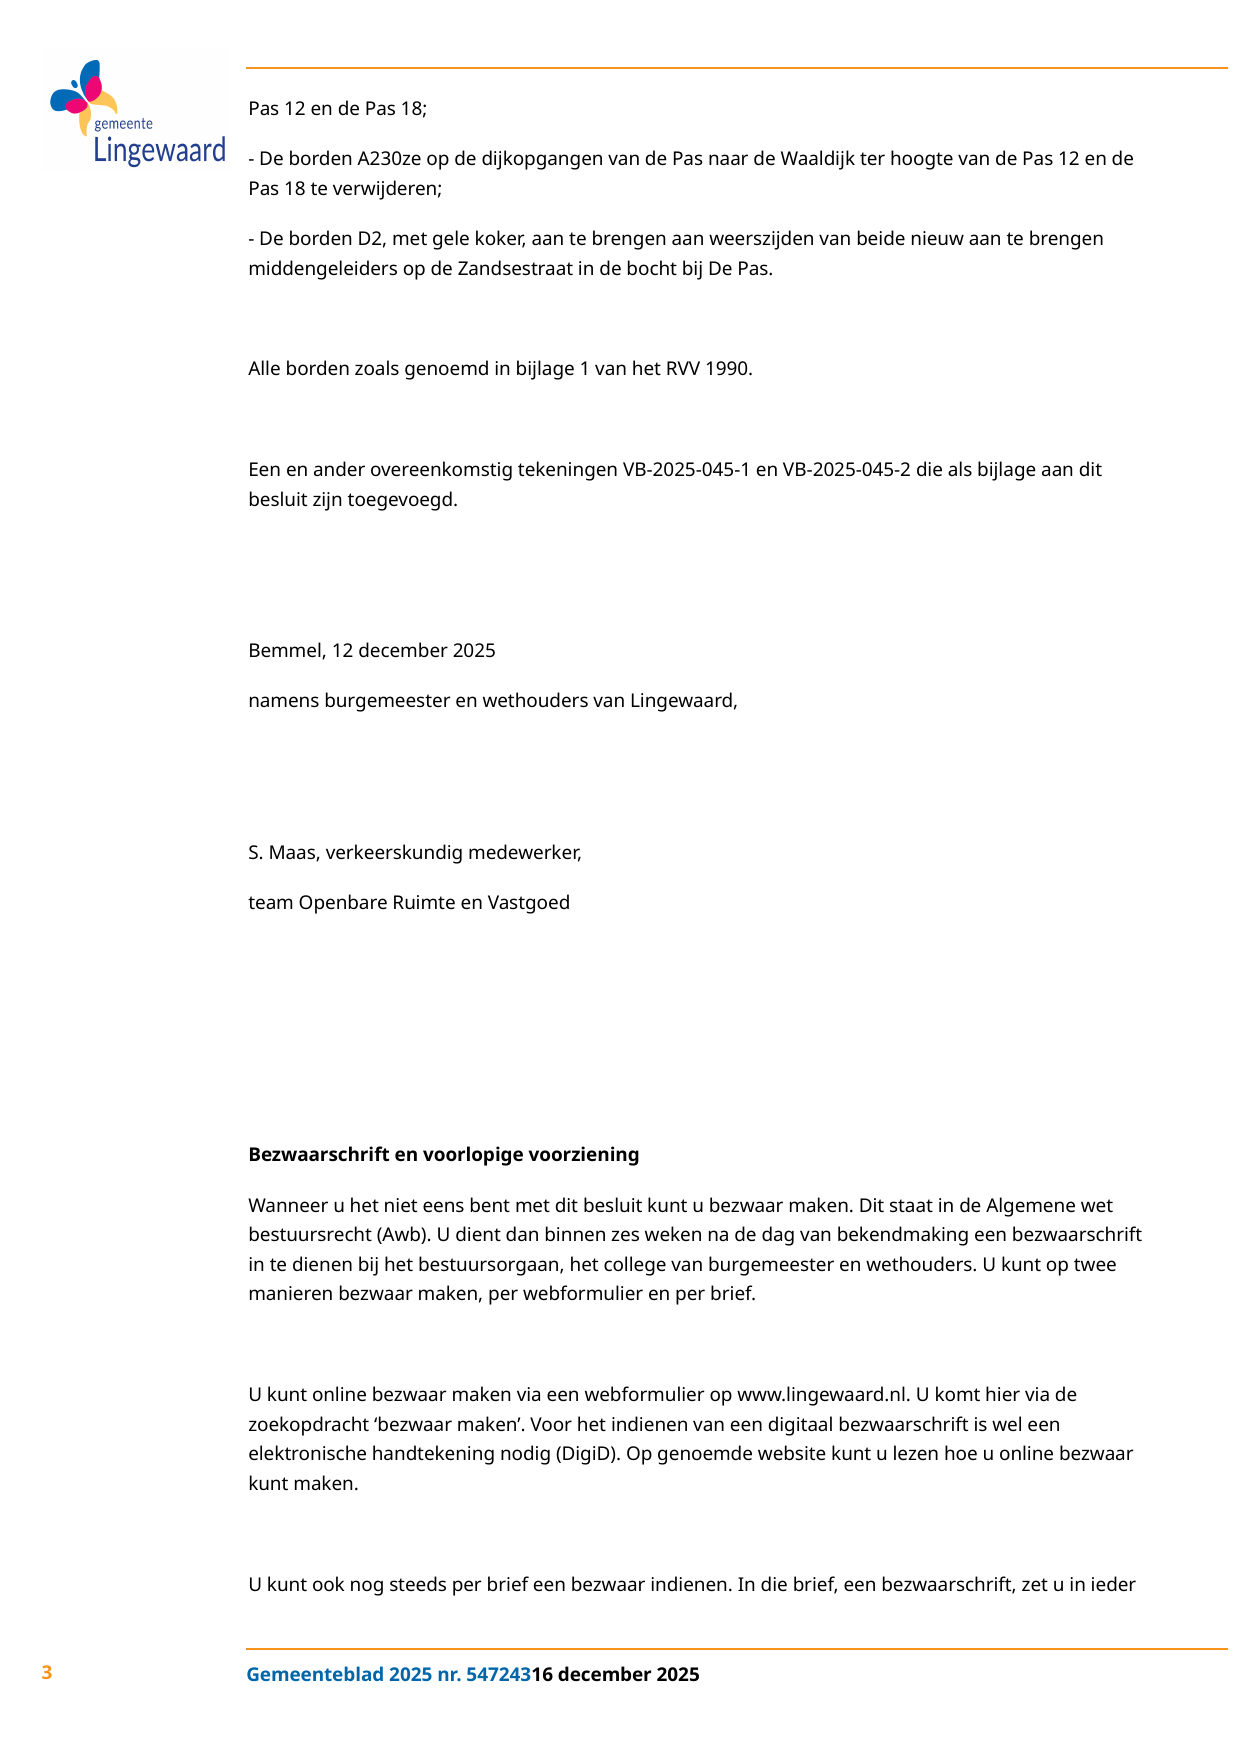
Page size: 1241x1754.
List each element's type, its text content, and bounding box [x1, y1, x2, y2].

text Wanneer u het niet eens bent met dit besluit kunt u bezwaar maken. Dit staat in de Algemene wet bestuursrecht (Awb). U dient dan binnen zes weken na de dag van bekendmaking een bezwaarschrift in te dienen bij het bestuursorgaan, het college van burgemeester en wethouders. U kunt op twee manieren bezwaar maken, per webformulier en per brief. [248, 1192, 1152, 1306]
text Een en ander overeenkomstig tekeningen VB-2025-045-1 en VB-2025-045-2 die als bijlage aan dit besluit zijn toegevoegd. [248, 456, 1152, 512]
text U kunt ook nog steeds per brief een bezwaar indienen. In die brief, een bezwaarschrift, zet u in ieder [248, 1571, 1152, 1597]
text S. Maas, verkeerskundig medewerker, [248, 839, 1152, 865]
text Bemmel, 12 december 2025 [248, 637, 1152, 663]
text namens burgemeester en wethouders van Lingewaard, [248, 688, 1152, 713]
text Alle borden zoals genoemd in bijlage 1 van het RVV 1990. [248, 356, 1152, 381]
text Pas 12 en de Pas 18; [248, 95, 1152, 121]
text team Openbare Ruimte en Vastgoed [248, 889, 1152, 915]
text Bezwaarschrift en voorlopige voorziening [248, 1141, 1152, 1167]
text - De borden A230ze op de dijkopgangen van de Pas naar de Waaldijk ter hoogte van de Pas 12 en de Pas 18 te verwijderen; [248, 145, 1152, 201]
text U kunt online bezwaar maken via een webformulier op www.lingewaard.nl. U komt hier via de zoekopdracht ‘bezwaar maken’. Voor het indienen van een digitaal bezwaarschrift is wel een elektronische handtekening nodig (DigiD). Op genoemde website kunt u lezen hoe u online bezwaar kunt maken. [248, 1381, 1152, 1496]
text - De borden D2, met gele koker, aan te brengen aan weerszijden van beide nieuw aan te brengen middengeleiders op de Zandsestraat in de bocht bij De Pas. [248, 225, 1152, 281]
picture [41, 47, 231, 172]
